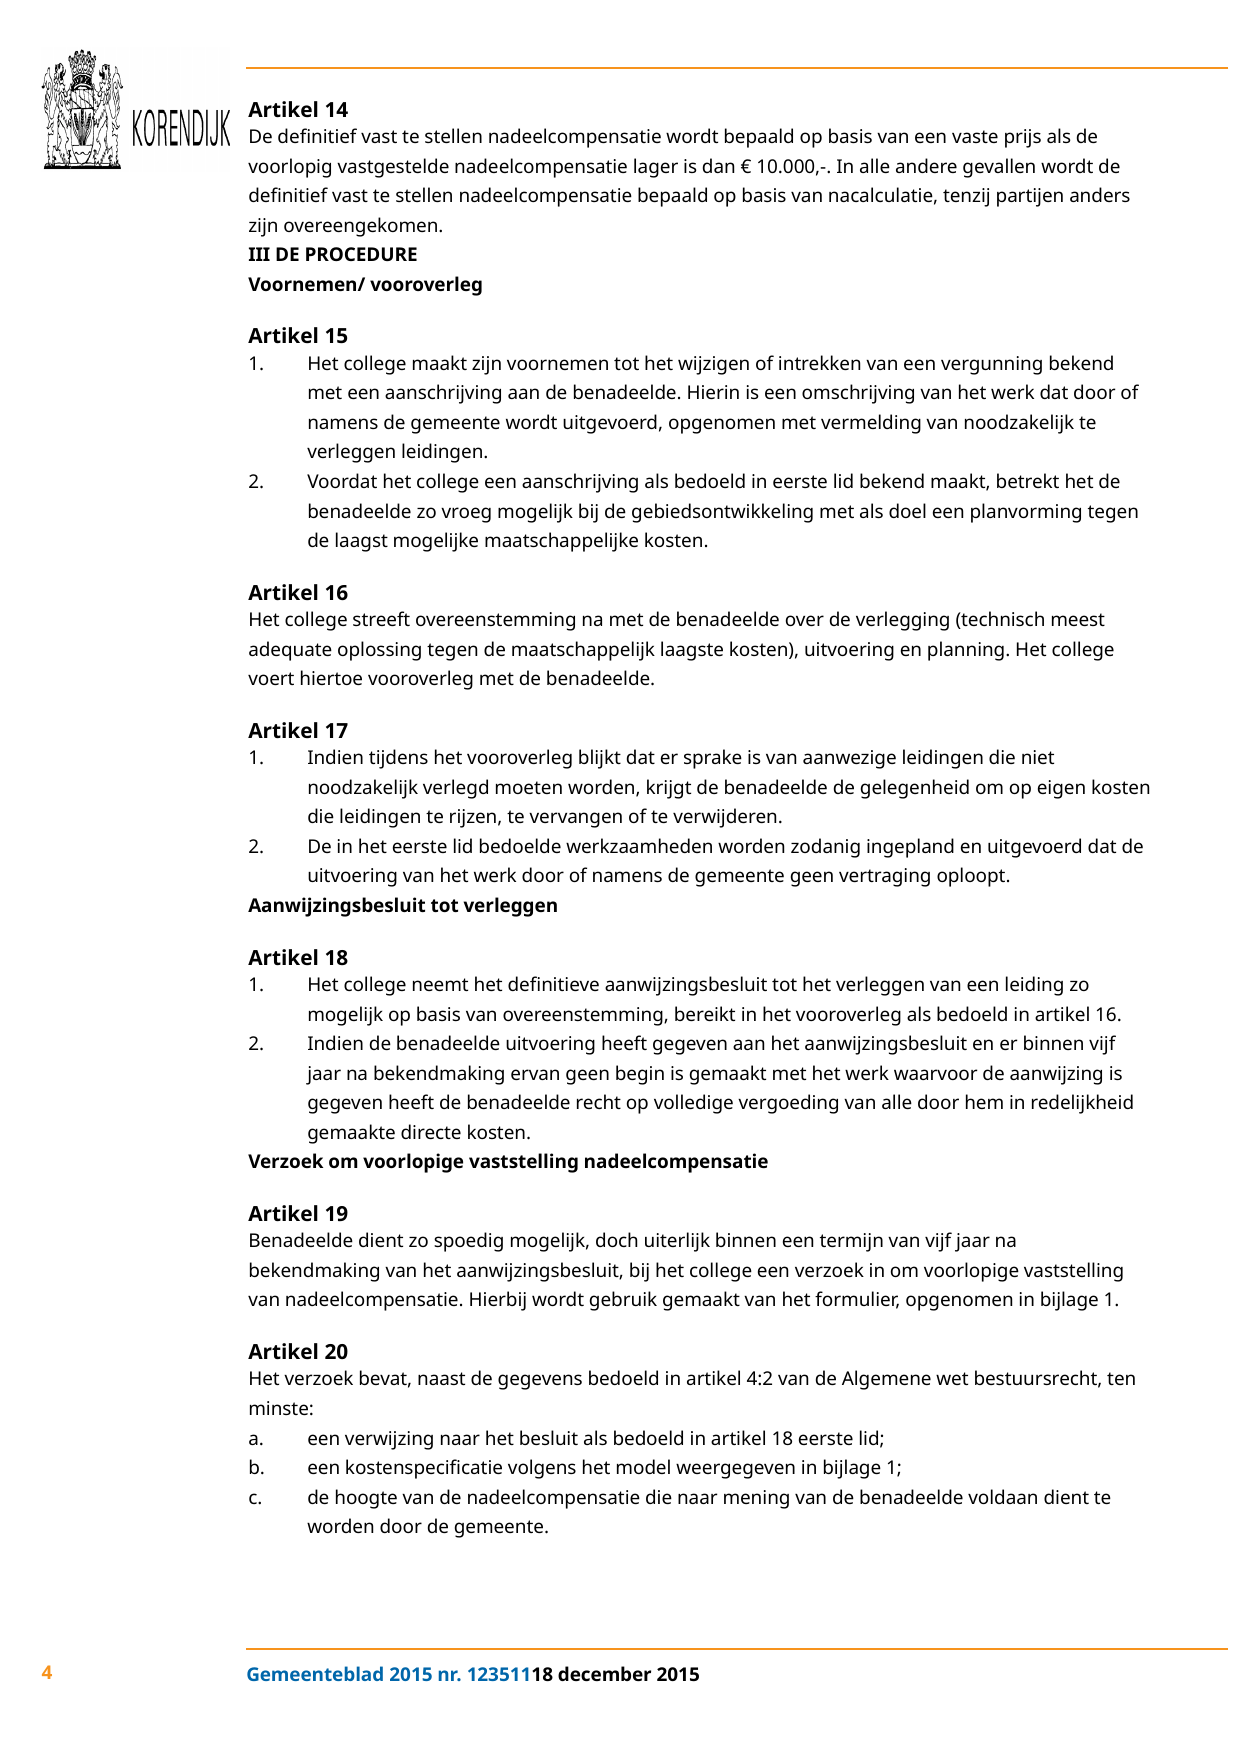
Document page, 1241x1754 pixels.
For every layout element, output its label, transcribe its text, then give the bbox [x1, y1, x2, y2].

text Verzoek om voorlopige vaststelling nadeelcompensatie [248, 1149, 1152, 1174]
text De definitief vast te stellen nadeelcompensatie wordt bepaald op basis van een vaste prijs als de voorlopig vastgestelde nadeelcompensatie lager is dan € 10.000,-. In alle andere gevallen wordt de definitief vast te stellen nadeelcompensatie bepaald op basis van nacalculatie, tenzij partijen anders zijn overeengekomen. [248, 123, 1152, 238]
text Artikel 14 [248, 95, 1152, 123]
text Artikel 16 [248, 578, 1152, 606]
list de hoogte van de nadeelcompensatie die naar mening van de benadeelde voldaan dient te worden door de gemeente. [248, 1484, 1152, 1539]
text Artikel 15 [248, 322, 1152, 350]
text Artikel 18 [248, 943, 1152, 971]
text Voornemen/ vooroverleg [248, 271, 1152, 297]
text Het verzoek bevat, naast de gegevens bedoeld in artikel 4:2 van de Algemene wet bestuursrecht, ten minste: [248, 1366, 1152, 1421]
text Artikel 17 [248, 716, 1152, 744]
list Indien de benadeelde uitvoering heeft gegeven aan het aanwijzingsbesluit en er binnen vijf jaar na bekendmaking ervan geen begin is gemaakt met het werk waarvoor de aanwijzing is gegeven heeft de benadeelde recht op volledige vergoeding van alle door hem in redelijkheid gemaakte directe kosten. [248, 1030, 1152, 1145]
list Het college neemt het definitieve aanwijzingsbesluit tot het verleggen van een leiding zo mogelijk op basis van overeenstemming, bereikt in het vooroverleg als bedoeld in artikel 16. [248, 971, 1152, 1026]
text III DE PROCEDURE [248, 242, 1152, 267]
text Artikel 19 [248, 1199, 1152, 1227]
text Benadeelde dient zo spoedig mogelijk, doch uiterlijk binnen een termijn van vijf jaar na bekendmaking van het aanwijzingsbesluit, bij het college een verzoek in om voorlopige vaststelling van nadeelcompensatie. Hierbij wordt gebruik gemaakt van het formulier, opgenomen in bijlage 1. [248, 1227, 1152, 1312]
list Voordat het college een aanschrijving als bedoeld in eerste lid bekend maakt, betrekt het de benadeelde zo vroeg mogelijk bij de gebiedsontwikkeling met als doel een planvorming tegen de laagst mogelijke maatschappelijke kosten. [248, 468, 1152, 553]
list De in het eerste lid bedoelde werkzaamheden worden zodanig ingepland en uitgevoerd dat de uitvoering van het werk door of namens de gemeente geen vertraging oploopt. [248, 833, 1152, 888]
text Artikel 20 [248, 1337, 1152, 1366]
text Het college streeft overeenstemming na met de benadeelde over de verlegging (technisch meest adequate oplossing tegen de maatschappelijk laagste kosten), uitvoering en planning. Het college voert hiertoe vooroverleg met de benadeelde. [248, 606, 1152, 691]
list Het college maakt zijn voornemen tot het wijzigen of intrekken van een vergunning bekend met een aanschrijving aan de benadeelde. Hierin is een omschrijving van het werk dat door of namens de gemeente wordt uitgevoerd, opgenomen met vermelding van noodzakelijk te verleggen leidingen. [248, 350, 1152, 464]
list een verwijzing naar het besluit als bedoeld in artikel 18 eerste lid; [248, 1425, 1152, 1450]
list een kostenspecificatie volgens het model weergegeven in bijlage 1; [248, 1454, 1152, 1480]
list Indien tijdens het vooroverleg blijkt dat er sprake is van aanwezige leidingen die niet noodzakelijk verlegd moeten worden, krijgt de benadeelde de gelegenheid om op eigen kosten die leidingen te rijzen, te vervangen of te verwijderen. [248, 744, 1152, 829]
text Aanwijzingsbesluit tot verleggen [248, 892, 1152, 918]
picture [41, 47, 231, 172]
